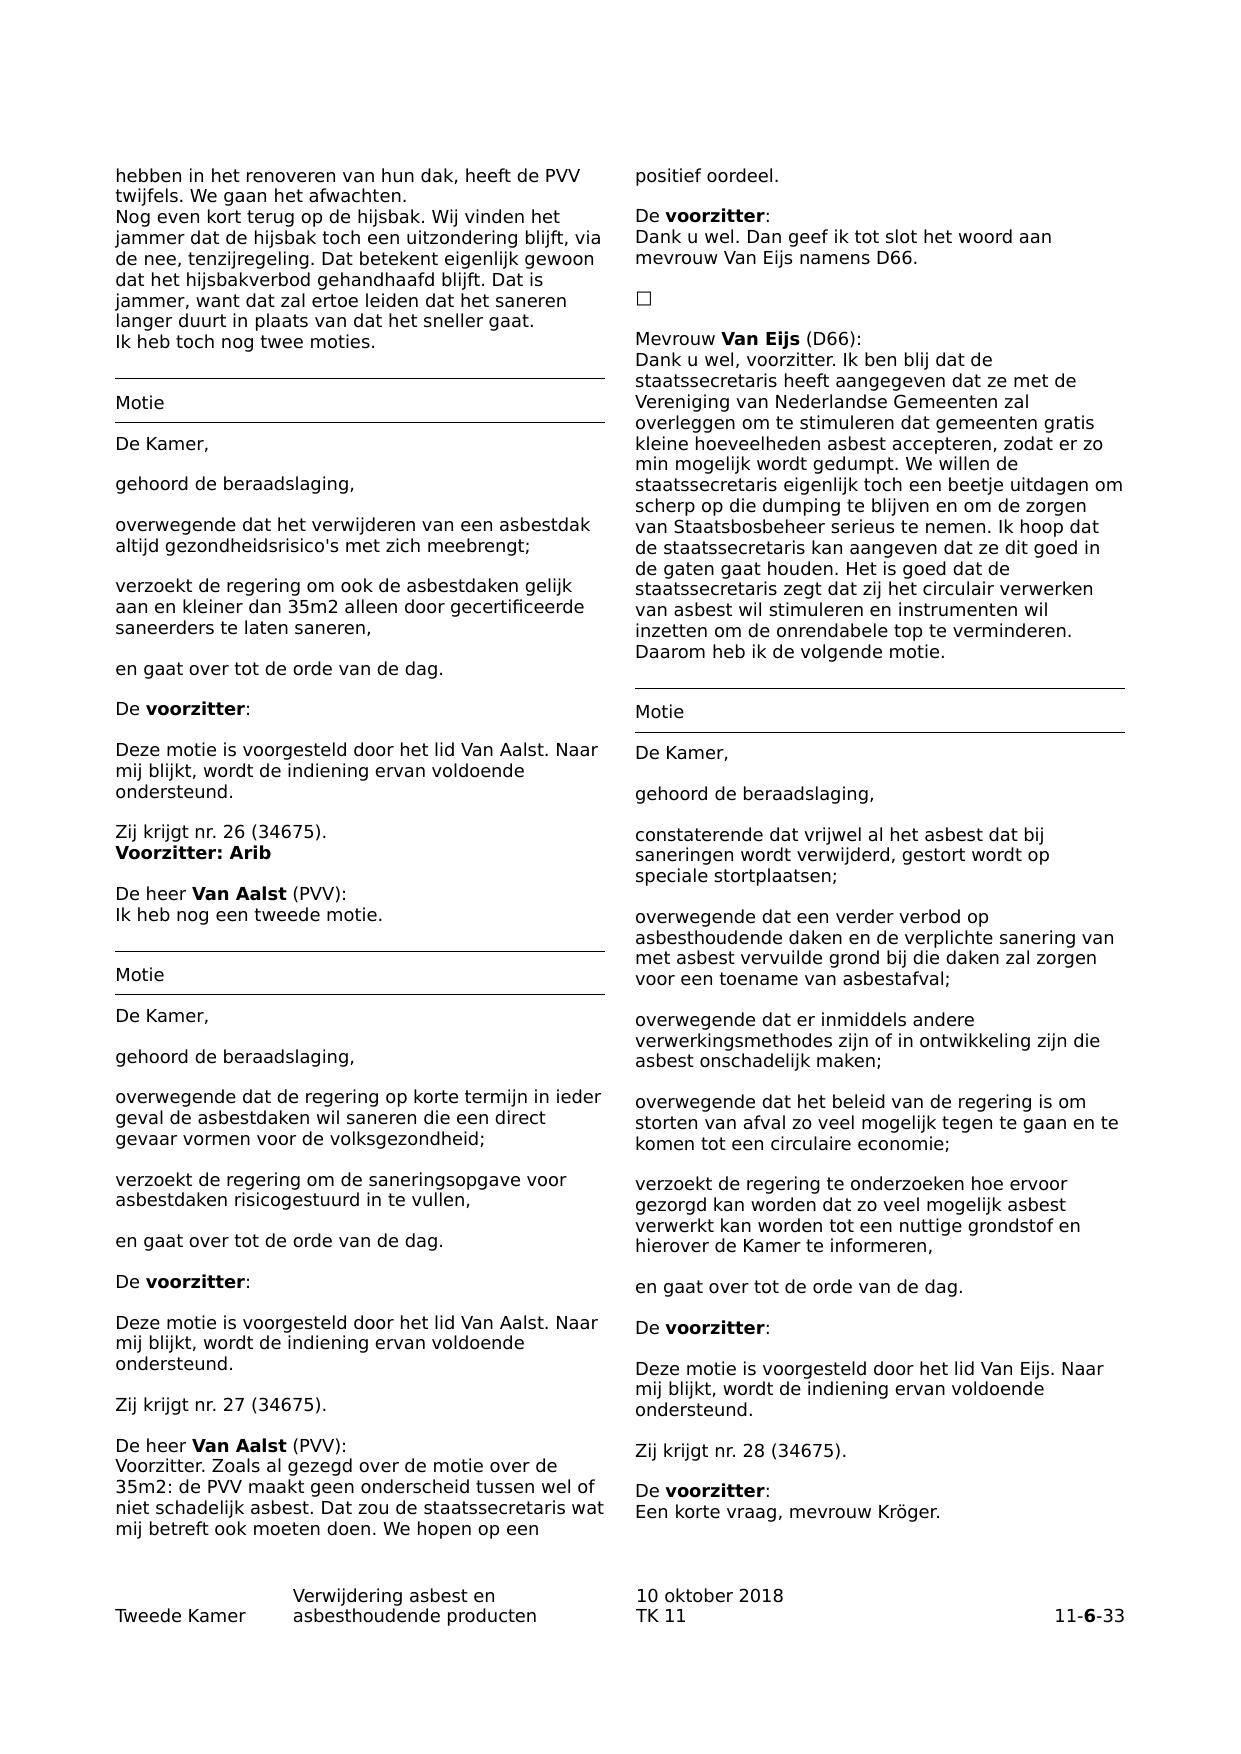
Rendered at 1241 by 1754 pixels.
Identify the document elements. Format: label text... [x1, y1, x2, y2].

text overwegende dat het verwijderen van een asbestdak altijd gezondheidsrisico's met zich meebrengt; [115, 515, 605, 556]
text verzoekt de regering te onderzoeken hoe ervoor gezorgd kan worden dat zo veel mogelijk asbest verwerkt kan worden tot een nuttige grondstof en hierover de Kamer te informeren, [635, 1174, 1125, 1257]
text Dank u wel, voorzitter. Ik ben blij dat de staatssecretaris heeft aangegeven dat ze met de Vereniging van Nederlandse Gemeenten zal overleggen om te stimuleren dat gemeenten gratis kleine hoeveelheden asbest accepteren, zodat er zo min mogelijk wordt gedumpt. We willen de staatssecretaris eigenlijk toch een beetje uitdagen om scherp op die dumping te blijven en om de zorgen van Staatsbosbeheer serieus te nemen. Ik hoop dat de staatssecretaris kan aangeven dat ze dit goed in de gaten gaat houden. Het is goed dat de staatssecretaris zegt dat zij het circulair verwerken van asbest wil stimuleren en instrumenten wil inzetten om de onrendabele top te verminderen. Daarom heb ik de volgende motie. [635, 350, 1125, 662]
text De Kamer, [115, 433, 605, 454]
text Mevrouw Van Eijs (D66): [635, 329, 1125, 350]
text De Kamer, [115, 1006, 605, 1027]
text Zij krijgt nr. 27 (34675). [115, 1395, 605, 1415]
text Ik heb toch nog twee moties. [115, 332, 605, 353]
text Voorzitter. Zoals al gezegd over de motie over de 35m2: de PVV maakt geen onderscheid tussen wel of niet schadelijk asbest. Dat zou de staatssecretaris wat mij betreft ook moeten doen. We hopen op een [115, 1456, 605, 1539]
text Zij krijgt nr. 26 (34675). [115, 822, 605, 843]
text Motie [635, 702, 1125, 723]
text Dank u wel. Dan geef ik tot slot het woord aan mevrouw Van Eijs namens D66. [635, 227, 1125, 268]
text Deze motie is voorgesteld door het lid Van Aalst. Naar mij blijkt, wordt de indiening ervan voldoende ondersteund. [115, 740, 605, 802]
text hebben in het renoveren van hun dak, heeft de PVV twijfels. We gaan het afwachten. [115, 165, 605, 207]
text De voorzitter: [635, 1318, 1125, 1338]
text De voorzitter: [635, 206, 1125, 227]
text Voorzitter: Arib [115, 843, 605, 864]
text gehoord de beraadslaging, [635, 784, 1125, 804]
text Motie [115, 393, 605, 413]
text Deze motie is voorgesteld door het lid Van Aalst. Naar mij blijkt, wordt de indiening ervan voldoende ondersteund. [115, 1312, 605, 1375]
text De Kamer, [635, 743, 1125, 764]
text positief oordeel. [635, 165, 1125, 186]
text Zij krijgt nr. 28 (34675). [635, 1441, 1125, 1461]
text Nog even kort terug op de hijsbak. Wij vinden het jammer dat de hijsbak toch een uitzondering blijft, via de nee, tenzijregeling. Dat betekent eigenlijk gewoon dat het hijsbakverbod gehandhaafd blijft. Dat is jammer, want dat zal ertoe leiden dat het saneren langer duurt in plaats van dat het sneller gaat. [115, 207, 605, 332]
text ⬜ [635, 288, 1125, 309]
text De heer Van Aalst (PVV): [115, 1435, 605, 1456]
text verzoekt de regering om ook de asbestdaken gelijk aan en kleiner dan 35m2 alleen door gecertificeerde saneerders te laten saneren, [115, 576, 605, 638]
text overwegende dat het beleid van de regering is om storten van afval zo veel mogelijk tegen te gaan en te komen tot een circulaire economie; [635, 1092, 1125, 1154]
text gehoord de beraadslaging, [115, 1047, 605, 1067]
text en gaat over tot de orde van de dag. [635, 1277, 1125, 1298]
text De voorzitter: [115, 699, 605, 720]
text en gaat over tot de orde van de dag. [115, 658, 605, 679]
text gehoord de beraadslaging, [115, 474, 605, 495]
text en gaat over tot de orde van de dag. [115, 1231, 605, 1252]
text De voorzitter: [115, 1272, 605, 1292]
text De heer Van Aalst (PVV): [115, 884, 605, 904]
text Motie [115, 965, 605, 986]
text overwegende dat een verder verbod op asbesthoudende daken en de verplichte sanering van met asbest vervuilde grond bij die daken zal zorgen voor een toename van asbestafval; [635, 907, 1125, 990]
text overwegende dat er inmiddels andere verwerkingsmethodes zijn of in ontwikkeling zijn die asbest onschadelijk maken; [635, 1010, 1125, 1072]
text Ik heb nog een tweede motie. [115, 904, 605, 925]
text De voorzitter: [635, 1481, 1125, 1502]
text Deze motie is voorgesteld door het lid Van Eijs. Naar mij blijkt, wordt de indiening ervan voldoende ondersteund. [635, 1358, 1125, 1421]
text constaterende dat vrijwel al het asbest dat bij saneringen wordt verwijderd, gestort wordt op speciale stortplaatsen; [635, 824, 1125, 887]
text overwegende dat de regering op korte termijn in ieder geval de asbestdaken wil saneren die een direct gevaar vormen voor de volksgezondheid; [115, 1087, 605, 1149]
text verzoekt de regering om de saneringsopgave voor asbestdaken risicogestuurd in te vullen, [115, 1169, 605, 1211]
text Een korte vraag, mevrouw Kröger. [635, 1502, 1125, 1523]
